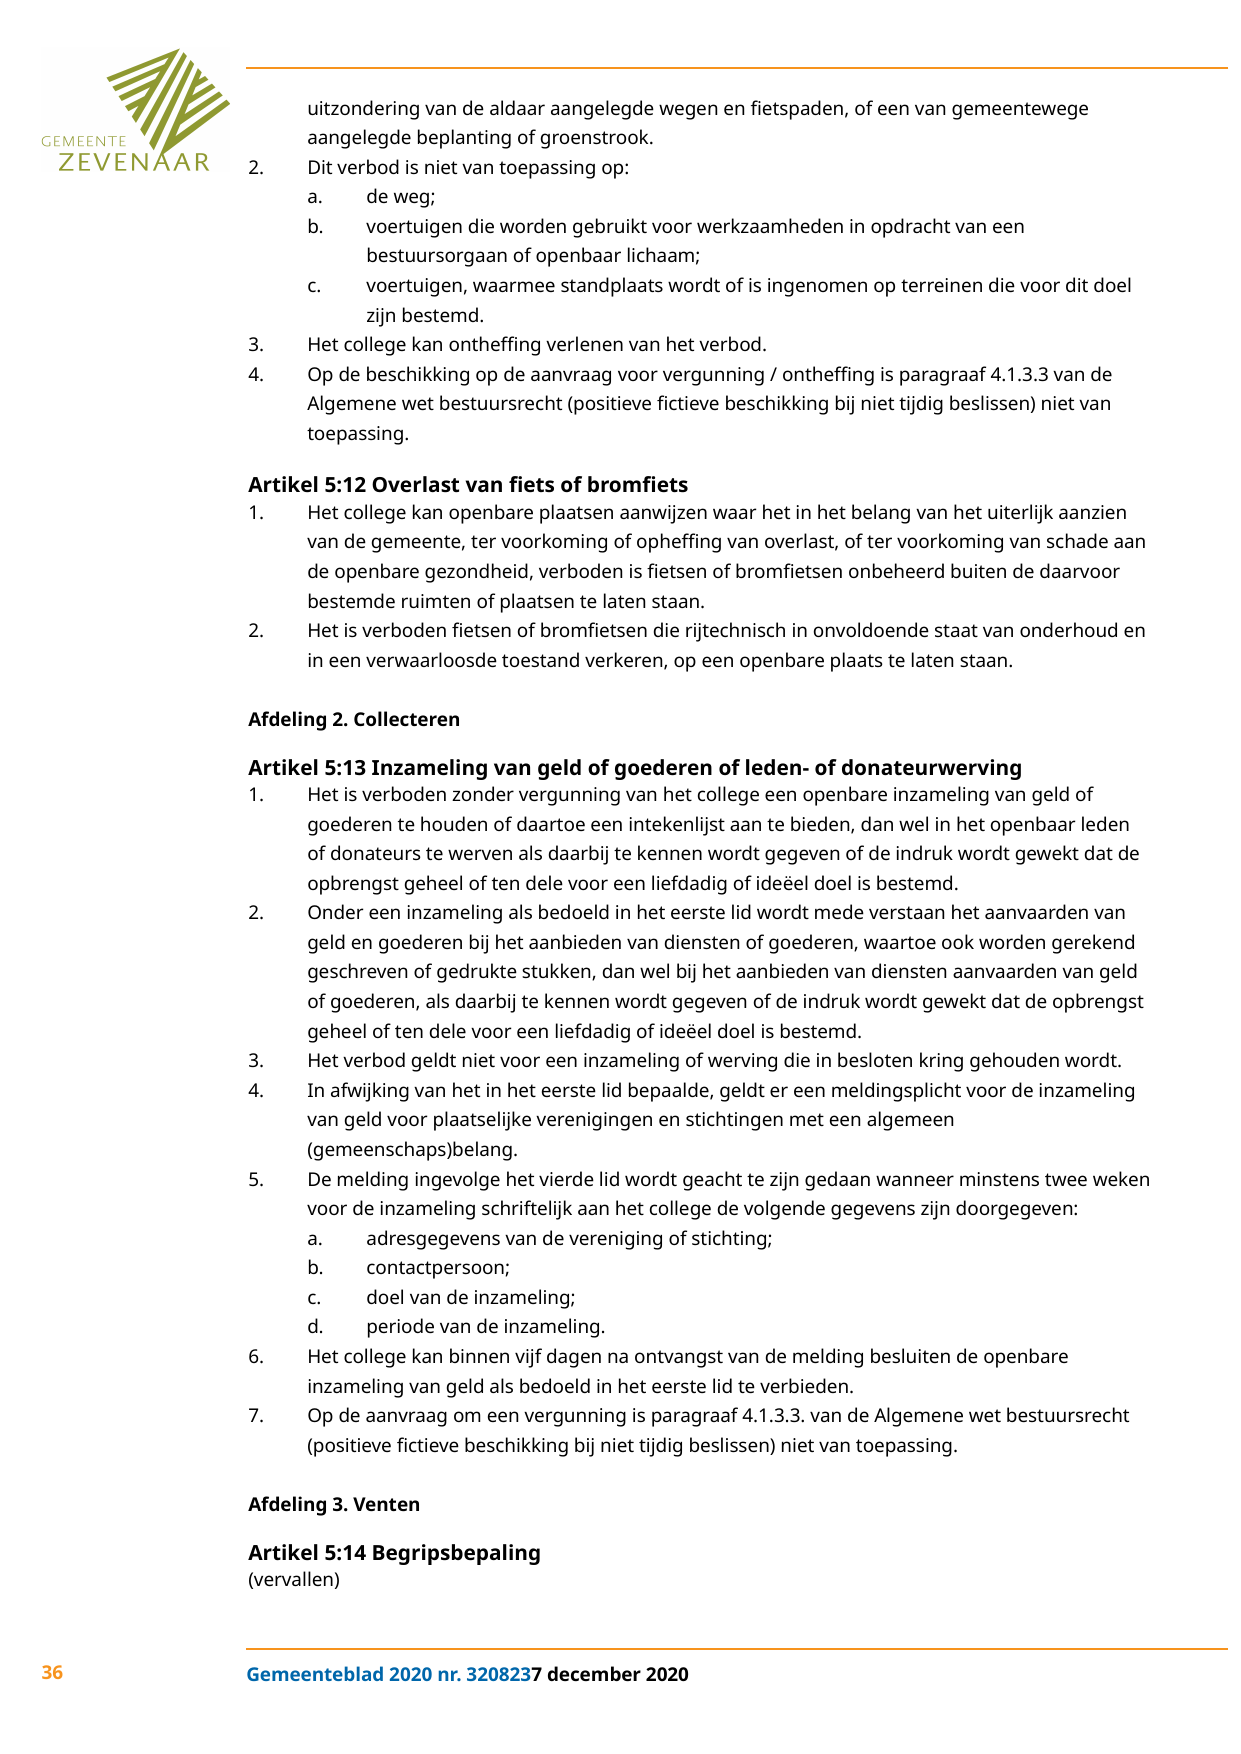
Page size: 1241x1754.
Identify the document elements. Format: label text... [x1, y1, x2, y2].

list Het college kan openbare plaatsen aanwijzen waar het in het belang van het uiterlijk aanzien van de gemeente, ter voorkoming of opheffing van overlast, of ter voorkoming van schade aan de openbare gezondheid, verboden is fietsen of bromfietsen onbeheerd buiten de daarvoor bestemde ruimten of plaatsen te laten staan. [248, 499, 1152, 613]
list contactpersoon; [307, 1254, 1152, 1280]
list doel van de inzameling; [307, 1284, 1152, 1310]
text Artikel 5:13 Inzameling van geld of goederen of leden- of donateurwerving [248, 753, 1152, 781]
list In afwijking van het in het eerste lid bepaalde, geldt er een meldingsplicht voor de inzameling van geld voor plaatselijke verenigingen en stichtingen met een algemeen (gemeenschaps)belang. [248, 1077, 1152, 1162]
list Het verbod geldt niet voor een inzameling of werving die in besloten kring gehouden wordt. [248, 1047, 1152, 1073]
list de weg; [307, 183, 1152, 209]
text Afdeling 2. Collecteren [248, 706, 1152, 732]
list Dit verbod is niet van toepassing op: [248, 154, 1152, 180]
list adresgegevens van de vereniging of stichting; [307, 1225, 1152, 1251]
list periode van de inzameling. [307, 1314, 1152, 1339]
text (vervallen) [248, 1566, 1152, 1592]
text Artikel 5:12 Overlast van fiets of bromfiets [248, 471, 1152, 499]
picture [41, 47, 231, 172]
list voertuigen die worden gebruikt voor werkzaamheden in opdracht van een bestuursorgaan of openbaar lichaam; [307, 213, 1152, 268]
list Het is verboden zonder vergunning van het college een openbare inzameling van geld of goederen te houden of daartoe een intekenlijst aan te bieden, dan wel in het openbaar leden of donateurs te werven als daarbij te kennen wordt gegeven of de indruk wordt gewekt dat de opbrengst geheel of ten dele voor een liefdadig of ideëel doel is bestemd. [248, 781, 1152, 896]
list voertuigen, waarmee standplaats wordt of is ingenomen op terreinen die voor dit doel zijn bestemd. [307, 272, 1152, 328]
list Op de beschikking op de aanvraag voor vergunning / ontheffing is paragraaf 4.1.3.3 van de Algemene wet bestuursrecht (positieve fictieve beschikking bij niet tijdig beslissen) niet van toepassing. [248, 361, 1152, 446]
list Het college kan binnen vijf dagen na ontvangst van de melding besluiten de openbare inzameling van geld als bedoeld in het eerste lid te verbieden. [248, 1343, 1152, 1398]
list Het college kan ontheffing verlenen van het verbod. [248, 331, 1152, 357]
text Artikel 5:14 Begripsbepaling [248, 1538, 1152, 1566]
text Afdeling 3. Venten [248, 1491, 1152, 1517]
list De melding ingevolge het vierde lid wordt geacht te zijn gedaan wanneer minstens twee weken voor de inzameling schriftelijk aan het college de volgende gegevens zijn doorgegeven: [248, 1166, 1152, 1221]
list uitzondering van de aldaar aangelegde wegen en fietspaden, of een van gemeentewege aangelegde beplanting of groenstrook. [248, 95, 1152, 150]
list Het is verboden fietsen of bromfietsen die rijtechnisch in onvoldoende staat van onderhoud en in een verwaarloosde toestand verkeren, op een openbare plaats te laten staan. [248, 617, 1152, 673]
list Onder een inzameling als bedoeld in het eerste lid wordt mede verstaan het aanvaarden van geld en goederen bij het aanbieden van diensten of goederen, waartoe ook worden gerekend geschreven of gedrukte stukken, dan wel bij het aanbieden van diensten aanvaarden van geld of goederen, als daarbij te kennen wordt gegeven of de indruk wordt gewekt dat de opbrengst geheel of ten dele voor een liefdadig of ideëel doel is bestemd. [248, 899, 1152, 1043]
list Op de aanvraag om een vergunning is paragraaf 4.1.3.3. van de Algemene wet bestuursrecht (positieve fictieve beschikking bij niet tijdig beslissen) niet van toepassing. [248, 1402, 1152, 1458]
